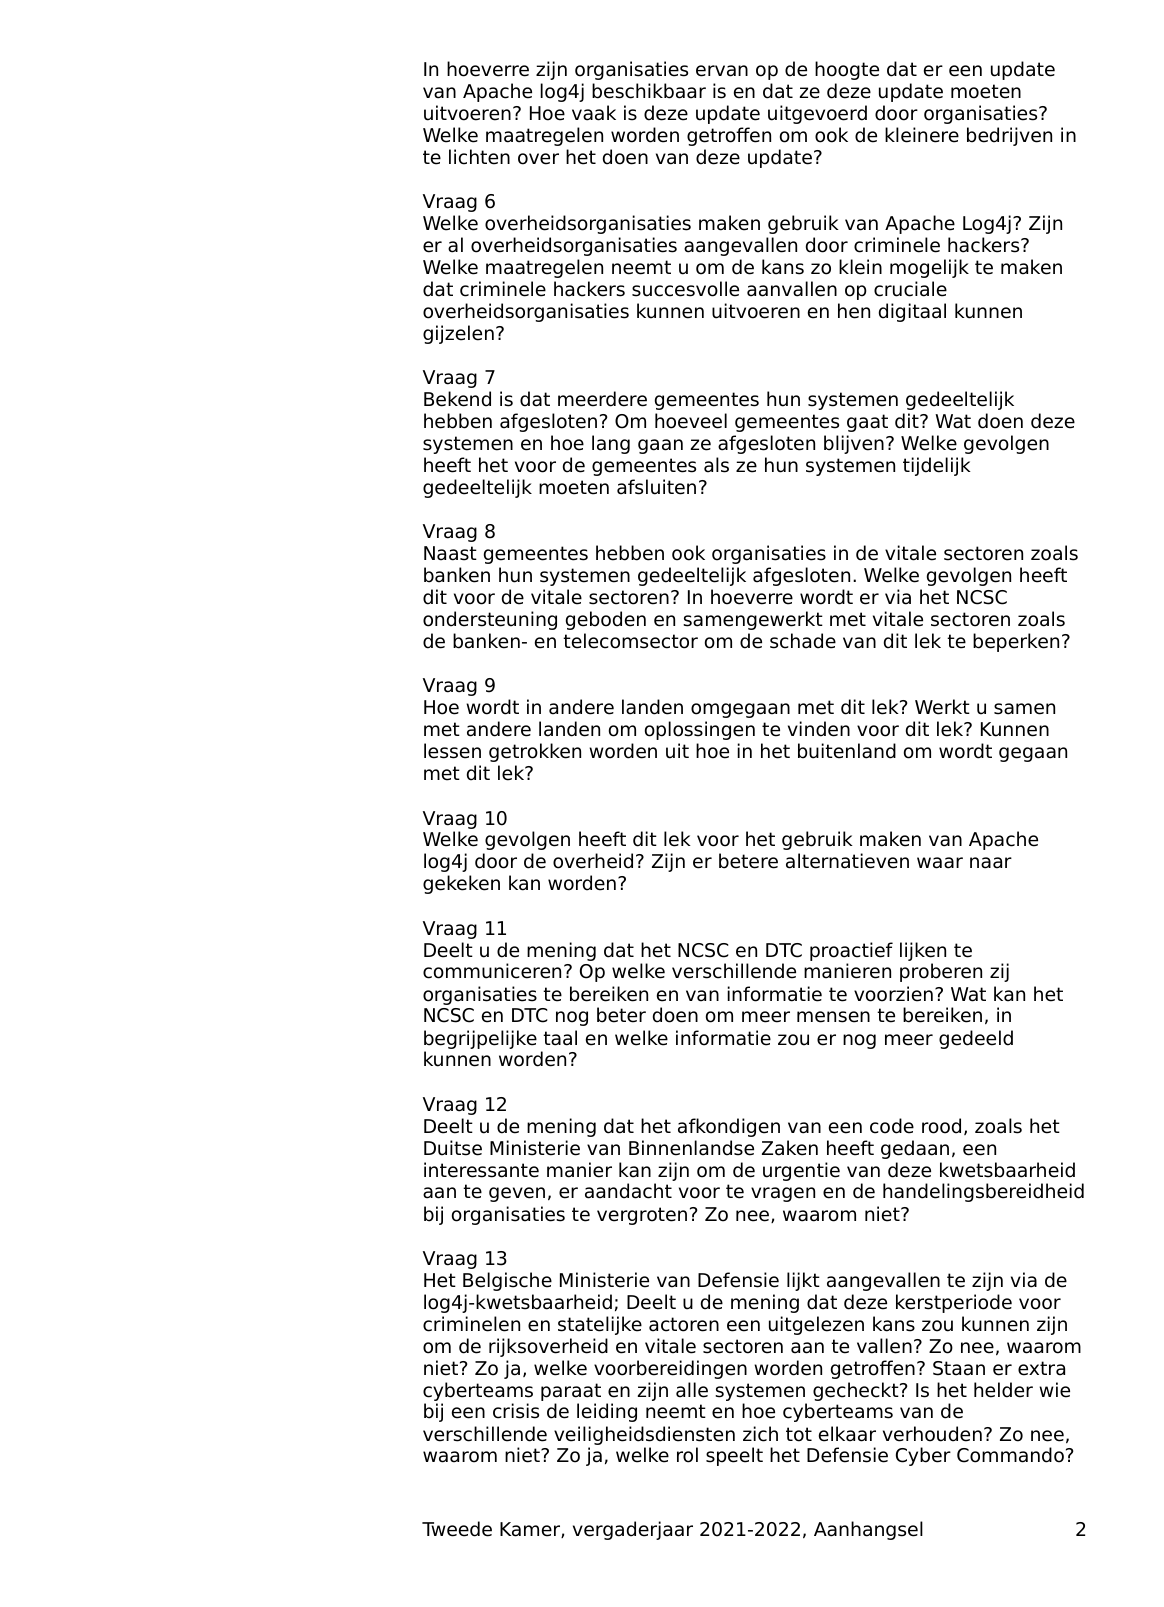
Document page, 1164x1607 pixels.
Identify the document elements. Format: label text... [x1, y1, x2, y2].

text In hoeverre zijn organisaties ervan op de hoogte dat er een update van Apache log4j beschikbaar is en dat ze deze update moeten uitvoeren? Hoe vaak is deze update uitgevoerd door organisaties? Welke maatregelen worden getroffen om ook de kleinere bedrijven in te lichten over het doen van deze update? [422, 59, 1087, 169]
text Vraag 13 [422, 1248, 1087, 1269]
text Welke overheidsorganisaties maken gebruik van Apache Log4j? Zijn er al overheidsorganisaties aangevallen door criminele hackers? Welke maatregelen neemt u om de kans zo klein mogelijk te maken dat criminele hackers succesvolle aanvallen op cruciale overheidsorganisaties kunnen uitvoeren en hen digitaal kunnen gijzelen? [422, 213, 1087, 345]
text Deelt u de mening dat het afkondigen van een code rood, zoals het Duitse Ministerie van Binnenlandse Zaken heeft gedaan, een interessante manier kan zijn om de urgentie van deze kwetsbaarheid aan te geven, er aandacht voor te vragen en de handelingsbereidheid bij organisaties te vergroten? Zo nee, waarom niet? [422, 1116, 1087, 1225]
text Het Belgische Ministerie van Defensie lijkt aangevallen te zijn via de log4j-kwetsbaarheid; Deelt u de mening dat deze kerstperiode voor criminelen en statelijke actoren een uitgelezen kans zou kunnen zijn om de rijksoverheid en vitale sectoren aan te vallen? Zo nee, waarom niet? Zo ja, welke voorbereidingen worden getroffen? Staan er extra cyberteams paraat en zijn alle systemen gecheckt? Is het helder wie bij een crisis de leiding neemt en hoe cyberteams van de verschillende veiligheidsdiensten zich tot elkaar verhouden? Zo nee, waarom niet? Zo ja, welke rol speelt het Defensie Cyber Commando? [422, 1269, 1087, 1467]
text Hoe wordt in andere landen omgegaan met dit lek? Werkt u samen met andere landen om oplossingen te vinden voor dit lek? Kunnen lessen getrokken worden uit hoe in het buitenland om wordt gegaan met dit lek? [422, 697, 1087, 785]
text Bekend is dat meerdere gemeentes hun systemen gedeeltelijk hebben afgesloten? Om hoeveel gemeentes gaat dit? Wat doen deze systemen en hoe lang gaan ze afgesloten blijven? Welke gevolgen heeft het voor de gemeentes als ze hun systemen tijdelijk gedeeltelijk moeten afsluiten? [422, 389, 1087, 499]
text Vraag 12 [422, 1093, 1087, 1116]
text Naast gemeentes hebben ook organisaties in de vitale sectoren zoals banken hun systemen gedeeltelijk afgesloten. Welke gevolgen heeft dit voor de vitale sectoren? In hoeverre wordt er via het NCSC ondersteuning geboden en samengewerkt met vitale sectoren zoals de banken- en telecomsector om de schade van dit lek te beperken? [422, 543, 1087, 653]
text Vraag 7 [422, 367, 1087, 389]
text Deelt u de mening dat het NCSC en DTC proactief lijken te communiceren? Op welke verschillende manieren proberen zij organisaties te bereiken en van informatie te voorzien? Wat kan het NCSC en DTC nog beter doen om meer mensen te bereiken, in begrijpelijke taal en welke informatie zou er nog meer gedeeld kunnen worden? [422, 939, 1087, 1071]
text Vraag 6 [422, 191, 1087, 213]
text Welke gevolgen heeft dit lek voor het gebruik maken van Apache log4j door de overheid? Zijn er betere alternatieven waar naar gekeken kan worden? [422, 829, 1087, 895]
text Vraag 10 [422, 807, 1087, 829]
text Vraag 11 [422, 917, 1087, 939]
text Vraag 9 [422, 675, 1087, 697]
text Vraag 8 [422, 521, 1087, 543]
